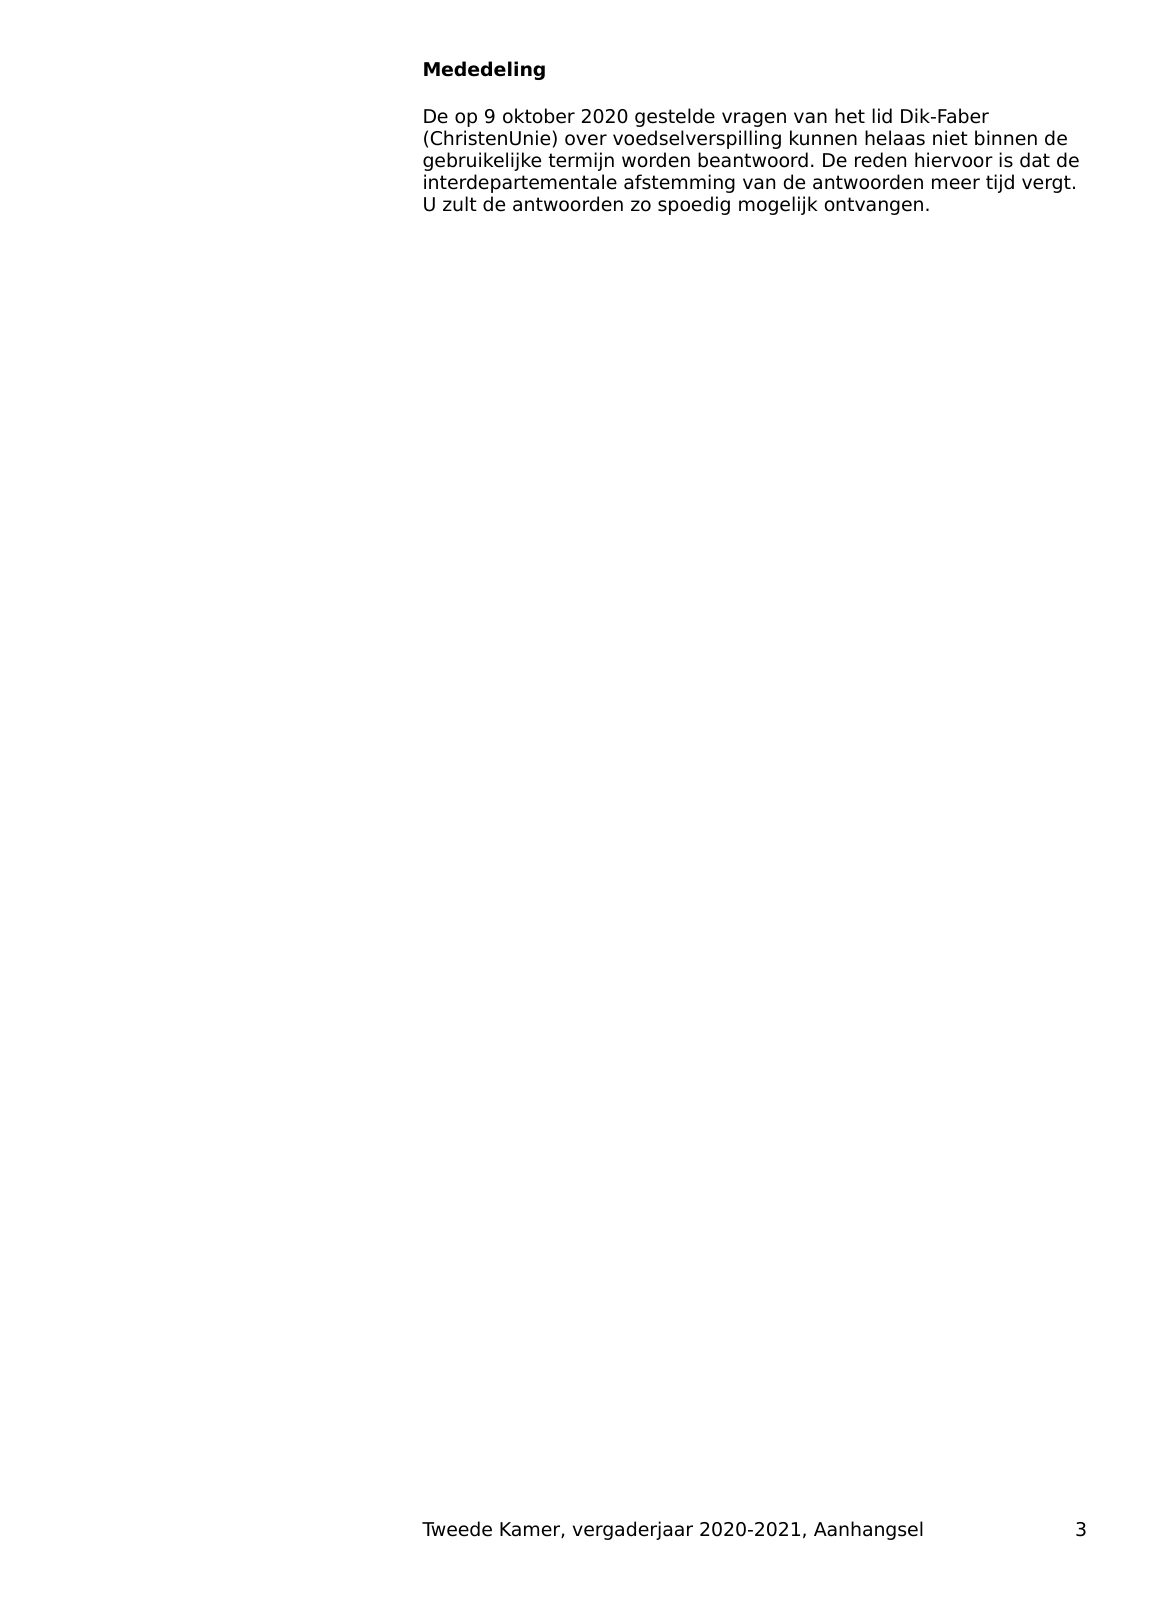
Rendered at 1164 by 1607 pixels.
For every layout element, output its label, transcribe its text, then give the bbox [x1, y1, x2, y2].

text De op 9 oktober 2020 gestelde vragen van het lid Dik-Faber (ChristenUnie) over voedselverspilling kunnen helaas niet binnen de gebruikelijke termijn worden beantwoord. De reden hiervoor is dat de interdepartementale afstemming van de antwoorden meer tijd vergt. U zult de antwoorden zo spoedig mogelijk ontvangen. [422, 106, 1087, 216]
subtitle Mededeling [422, 59, 1087, 81]
